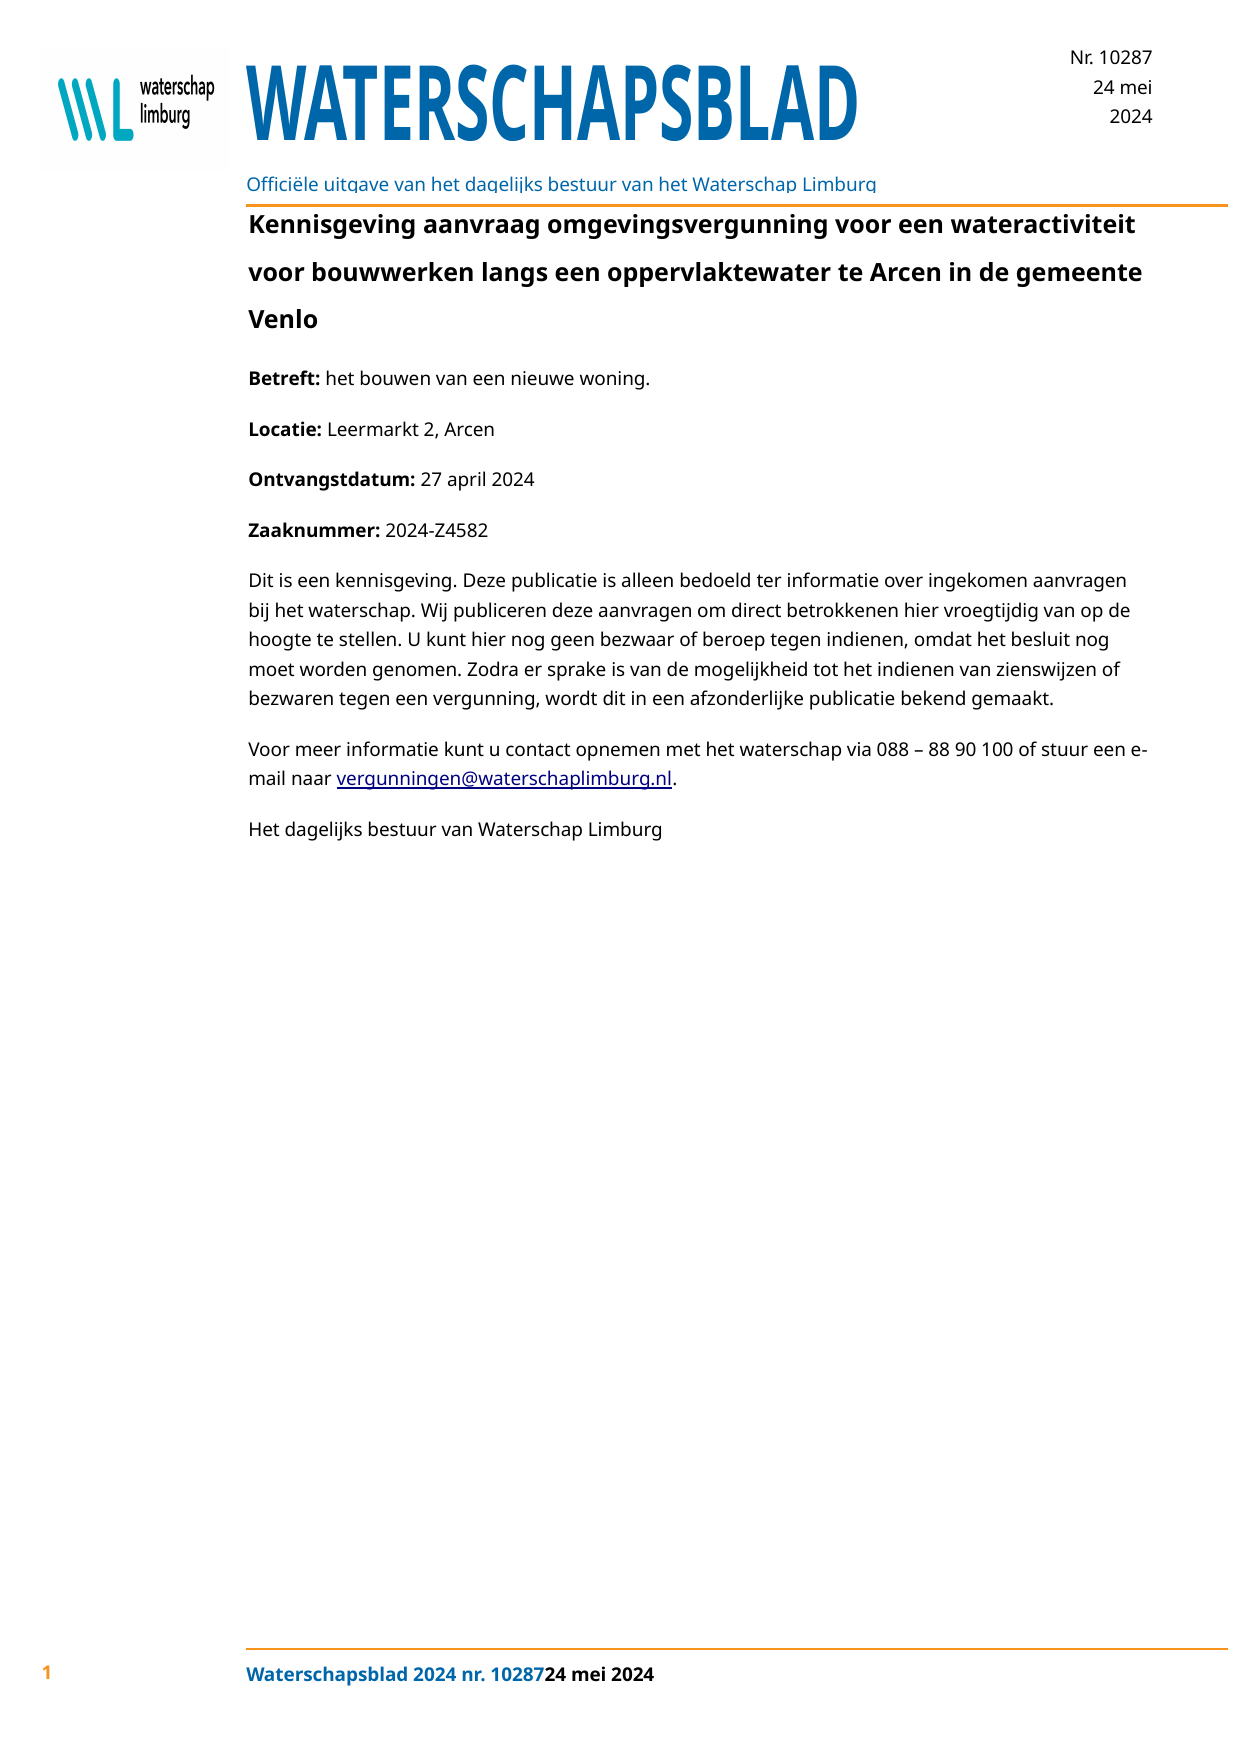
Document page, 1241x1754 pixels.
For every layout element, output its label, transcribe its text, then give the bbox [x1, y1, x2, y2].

text Het dagelijks bestuur van Waterschap Limburg [248, 816, 1152, 842]
text Zaaknummer: 2024-Z4582 [248, 517, 1152, 542]
text Locatie: Leermarkt 2, Arcen [248, 416, 1152, 442]
text Betreft: het bouwen van een nieuwe woning. [248, 366, 1152, 391]
text Ontvangstdatum: 27 april 2024 [248, 466, 1152, 492]
text Dit is een kennisgeving. Deze publicatie is alleen bedoeld ter informatie over ingekomen aanvragen bij het waterschap. Wij publiceren deze aanvragen om direct betrokkenen hier vroegtijdig van op de hoogte te stellen. U kunt hier nog geen bezwaar of beroep tegen indienen, omdat het besluit nog moet worden genomen. Zodra er sprake is van de mogelijkheid tot het indienen van zienswijzen of bezwaren tegen een vergunning, wordt dit in een afzonderlijke publicatie bekend gemaakt. [248, 567, 1152, 711]
picture [41, 47, 231, 172]
text Kennisgeving aanvraag omgevingsvergunning voor een wateractiviteit voor bouwwerken langs een oppervlaktewater te Arcen in de gemeente Venlo [248, 207, 1152, 336]
text Voor meer informatie kunt u contact opnemen met het waterschap via 088 – 88 90 100 of stuur een e-mail naar vergunningen@waterschaplimburg.nl. [248, 736, 1152, 791]
